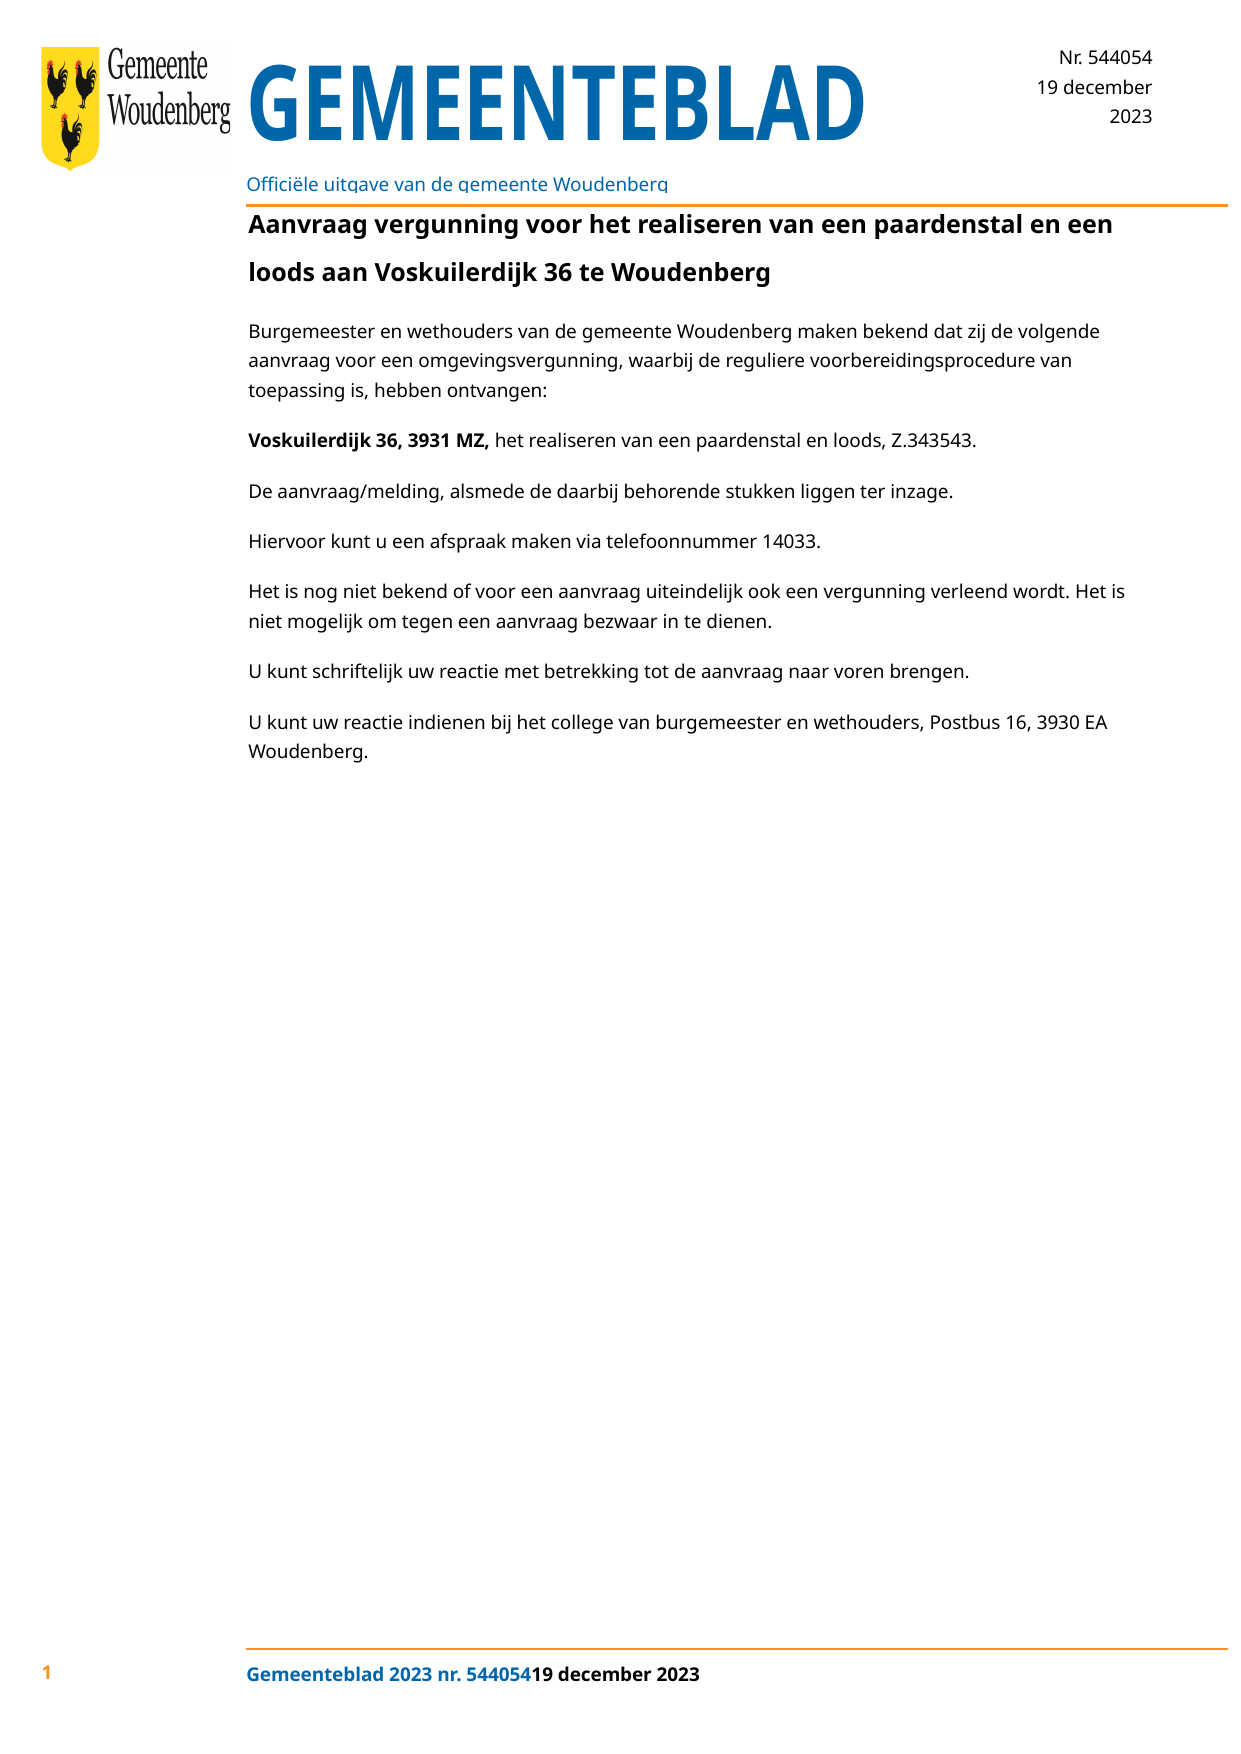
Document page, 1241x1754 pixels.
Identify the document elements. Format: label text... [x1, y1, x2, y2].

text De aanvraag/melding, alsmede de daarbij behorende stukken liggen ter inzage. [248, 478, 1152, 504]
text Voskuilerdijk 36, 3931 MZ, het realiseren van een paardenstal en loods, Z.343543. [248, 427, 1152, 453]
picture [41, 47, 231, 172]
text Het is nog niet bekend of voor een aanvraag uiteindelijk ook een vergunning verleend wordt. Het is niet mogelijk om tegen een aanvraag bezwaar in te dienen. [248, 579, 1152, 634]
text Hiervoor kunt u een afspraak maken via telefoonnummer 14033. [248, 528, 1152, 554]
text Burgemeester en wethouders van de gemeente Woudenberg maken bekend dat zij de volgende aanvraag voor een omgevingsvergunning, waarbij de reguliere voorbereidingsprocedure van toepassing is, hebben ontvangen: [248, 318, 1152, 403]
text Aanvraag vergunning voor het realiseren van een paardenstal en een loods aan Voskuilerdijk 36 te Woudenberg [248, 207, 1152, 288]
text U kunt uw reactie indienen bij het college van burgemeester en wethouders, Postbus 16, 3930 EA Woudenberg. [248, 709, 1152, 764]
text U kunt schriftelijk uw reactie met betrekking tot de aanvraag naar voren brengen. [248, 659, 1152, 684]
